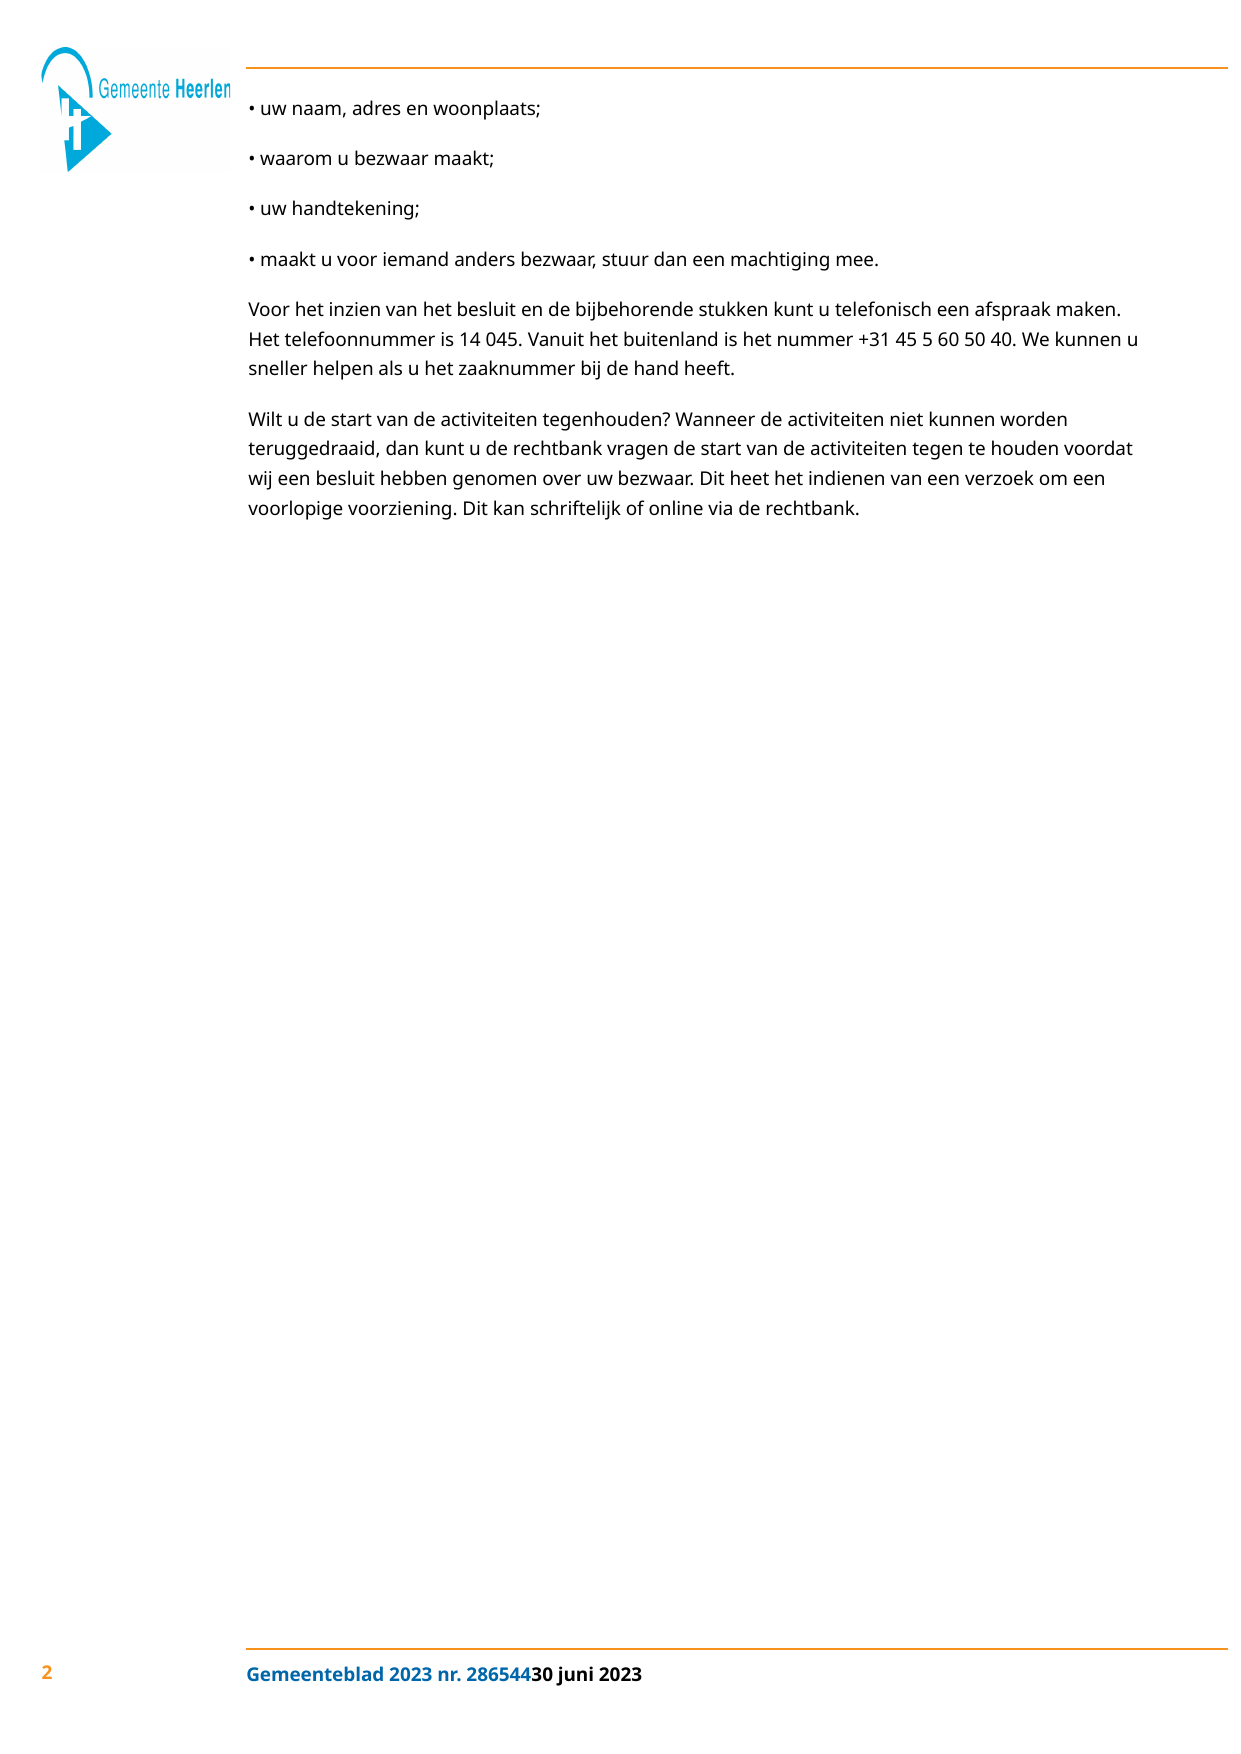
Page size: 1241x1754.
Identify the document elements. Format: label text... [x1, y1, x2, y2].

picture [41, 47, 59, 70]
picture [41, 47, 231, 172]
text • uw handtekening; [248, 196, 1152, 221]
text Wilt u de start van de activiteiten tegenhouden? Wanneer de activiteiten niet kunnen worden teruggedraaid, dan kunt u de rechtbank vragen de start van de activiteiten tegen te houden voordat wij een besluit hebben genomen over uw bezwaar. Dit heet het indienen van een verzoek om een voorlopige voorziening. Dit kan schriftelijk of online via de rechtbank. [248, 406, 1152, 521]
text • uw naam, adres en woonplaats; [248, 95, 1152, 121]
text • maakt u voor iemand anders bezwaar, stuur dan een machtiging mee. [248, 246, 1152, 272]
text • waarom u bezwaar maakt; [248, 145, 1152, 171]
text Voor het inzien van het besluit en de bijbehorende stukken kunt u telefonisch een afspraak maken. Het telefoonnummer is 14 045. Vanuit het buitenland is het nummer +31 45 5 60 50 40. We kunnen u sneller helpen als u het zaaknummer bij de hand heeft. [248, 296, 1152, 381]
